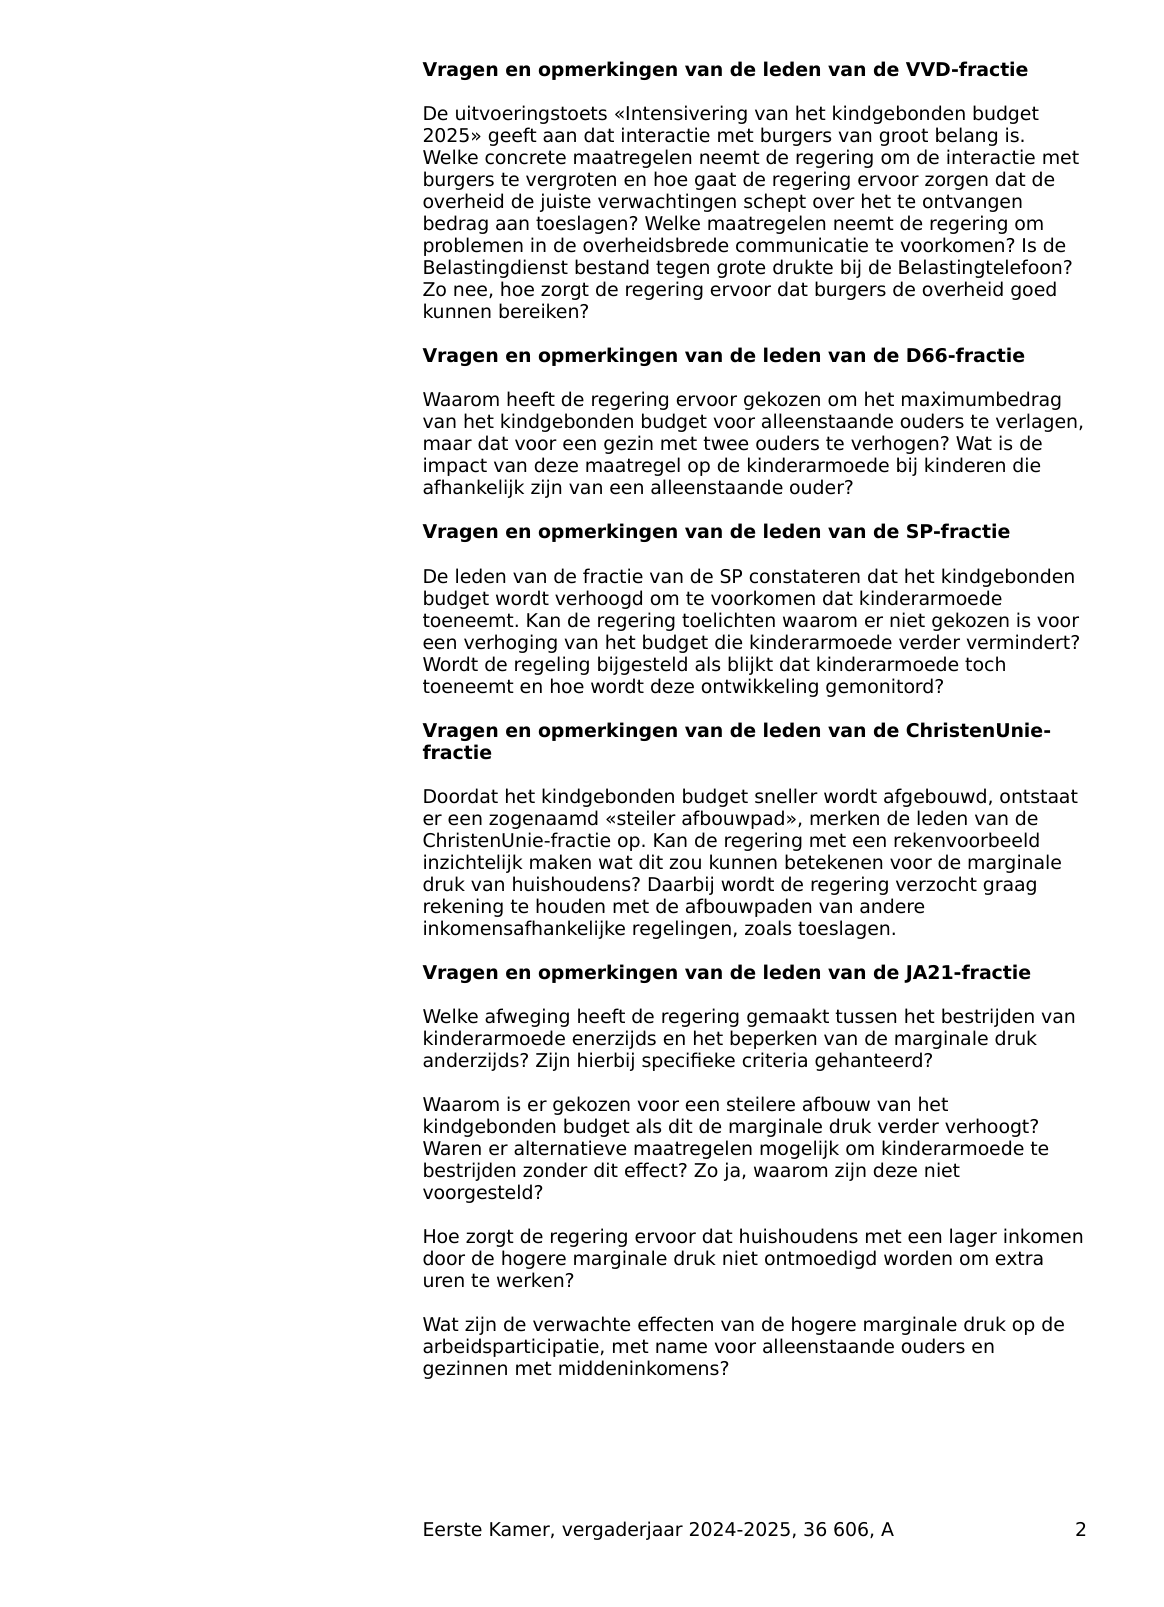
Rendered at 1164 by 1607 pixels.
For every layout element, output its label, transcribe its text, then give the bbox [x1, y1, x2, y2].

subtitle Vragen en opmerkingen van de leden van de ChristenUnie-fractie [422, 720, 1087, 764]
text Welke afweging heeft de regering gemaakt tussen het bestrijden van kinderarmoede enerzijds en het beperken van de marginale druk anderzijds? Zijn hierbij specifieke criteria gehanteerd? [422, 1006, 1087, 1072]
text Hoe zorgt de regering ervoor dat huishoudens met een lager inkomen door de hogere marginale druk niet ontmoedigd worden om extra uren te werken? [422, 1226, 1087, 1292]
subtitle Vragen en opmerkingen van de leden van de D66-fractie [422, 345, 1087, 367]
subtitle Vragen en opmerkingen van de leden van de SP-fractie [422, 521, 1087, 543]
text Waarom is er gekozen voor een steilere afbouw van het kindgebonden budget als dit de marginale druk verder verhoogt? Waren er alternatieve maatregelen mogelijk om kinderarmoede te bestrijden zonder dit effect? Zo ja, waarom zijn deze niet voorgesteld? [422, 1094, 1087, 1204]
text De uitvoeringstoets «Intensivering van het kindgebonden budget 2025» geeft aan dat interactie met burgers van groot belang is. Welke concrete maatregelen neemt de regering om de interactie met burgers te vergroten en hoe gaat de regering ervoor zorgen dat de overheid de juiste verwachtingen schept over het te ontvangen bedrag aan toeslagen? Welke maatregelen neemt de regering om problemen in de overheidsbrede communicatie te voorkomen? Is de Belastingdienst bestand tegen grote drukte bij de Belastingtelefoon? Zo nee, hoe zorgt de regering ervoor dat burgers de overheid goed kunnen bereiken? [422, 103, 1087, 323]
text De leden van de fractie van de SP constateren dat het kindgebonden budget wordt verhoogd om te voorkomen dat kinderarmoede toeneemt. Kan de regering toelichten waarom er niet gekozen is voor een verhoging van het budget die kinderarmoede verder vermindert? Wordt de regeling bijgesteld als blijkt dat kinderarmoede toch toeneemt en hoe wordt deze ontwikkeling gemonitord? [422, 566, 1087, 697]
text Doordat het kindgebonden budget sneller wordt afgebouwd, ontstaat er een zogenaamd «steiler afbouwpad», merken de leden van de ChristenUnie-fractie op. Kan de regering met een rekenvoorbeeld inzichtelijk maken wat dit zou kunnen betekenen voor de marginale druk van huishoudens? Daarbij wordt de regering verzocht graag rekening te houden met de afbouwpaden van andere inkomensafhankelijke regelingen, zoals toeslagen. [422, 786, 1087, 940]
subtitle Vragen en opmerkingen van de leden van de JA21-fractie [422, 962, 1087, 984]
text Wat zijn de verwachte effecten van de hogere marginale druk op de arbeidsparticipatie, met name voor alleenstaande ouders en gezinnen met middeninkomens? [422, 1314, 1087, 1380]
subtitle Vragen en opmerkingen van de leden van de VVD-fractie [422, 59, 1087, 81]
text Waarom heeft de regering ervoor gekozen om het maximumbedrag van het kindgebonden budget voor alleenstaande ouders te verlagen, maar dat voor een gezin met twee ouders te verhogen? Wat is de impact van deze maatregel op de kinderarmoede bij kinderen die afhankelijk zijn van een alleenstaande ouder? [422, 389, 1087, 499]
